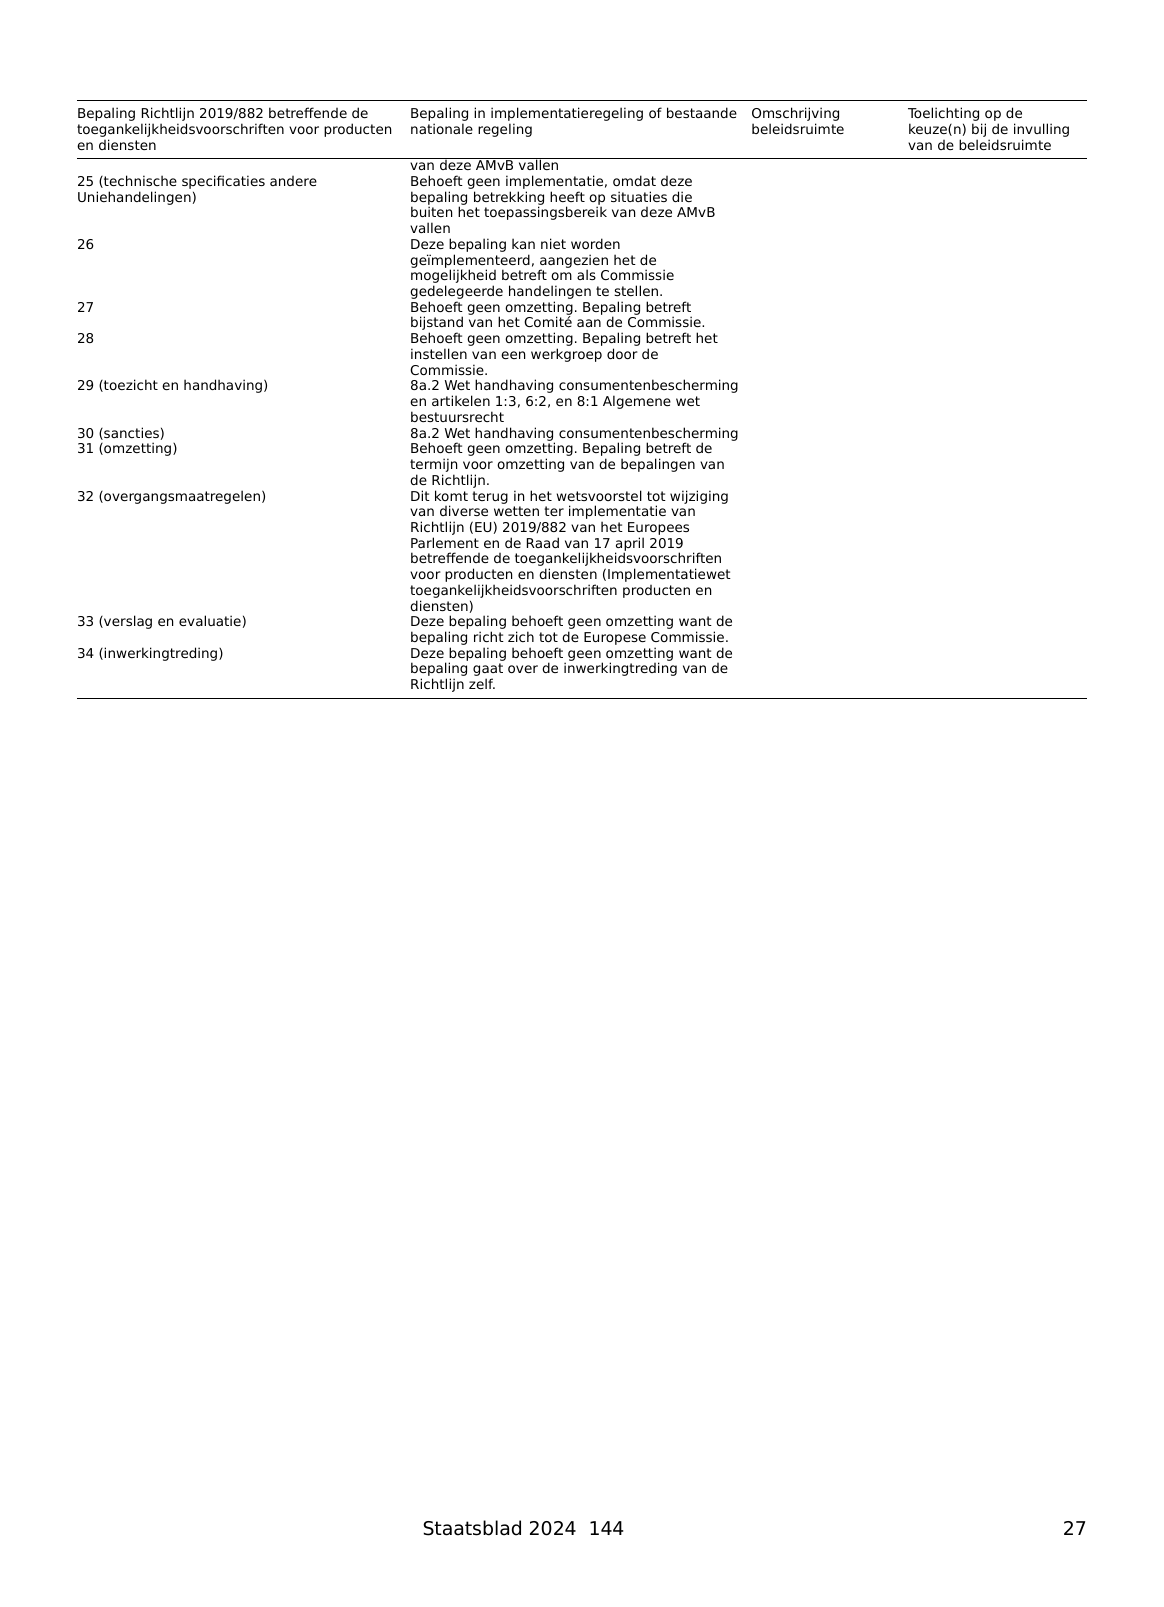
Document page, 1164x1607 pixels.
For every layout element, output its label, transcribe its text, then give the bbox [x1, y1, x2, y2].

table_cell [902, 646, 1087, 697]
table_cell [745, 174, 902, 237]
table_cell [745, 441, 902, 488]
table_cell [745, 614, 902, 646]
table_cell Behoeft geen implementatie, omdat deze bepaling betrekking heeft op situaties die buiten het toepassingsbereik van deze AMvB vallen [404, 174, 745, 237]
table_cell [902, 300, 1087, 331]
table_cell [745, 331, 902, 378]
table_cell 26 [77, 237, 404, 299]
table_cell 27 [77, 300, 404, 331]
table_cell [902, 441, 1087, 488]
table_cell Behoeft geen omzetting. Bepaling betreft de termijn voor omzetting van de bepalingen van de Richtlijn. [404, 441, 745, 488]
table_cell Behoeft geen omzetting. Bepaling betreft bijstand van het Comité aan de Commissie. [404, 300, 745, 331]
table_cell [745, 159, 902, 174]
table_cell 28 [77, 331, 404, 378]
table_cell Deze bepaling behoeft geen omzetting want de bepaling richt zich tot de Europese Commissie. [404, 614, 745, 646]
table_cell [77, 159, 404, 174]
table_cell [745, 300, 902, 331]
table_cell 32 (overgangsmaatregelen) [77, 488, 404, 614]
table_cell 25 (technische specificaties andere Uniehandelingen) [77, 174, 404, 237]
table_cell [745, 237, 902, 299]
table_cell 29 (toezicht en handhaving) [77, 378, 404, 425]
table_cell [745, 425, 902, 441]
table_cell 8a.2 Wet handhaving consumentenbescherming en artikelen 1:3, 6:2, en 8:1 Algemene wet bestuursrecht [404, 378, 745, 425]
table_cell [745, 378, 902, 425]
table_header Bepaling Richtlijn 2019/882 betreffende de toegankelijkheidsvoorschriften voor producten en diensten [77, 101, 404, 158]
table_cell 30 (sancties) [77, 425, 404, 441]
table_cell van deze AMvB vallen [404, 159, 745, 174]
table_cell [902, 159, 1087, 174]
table_cell Deze bepaling behoeft geen omzetting want de bepaling gaat over de inwerkingtreding van de Richtlijn zelf. [404, 646, 745, 697]
table_cell [902, 174, 1087, 237]
table_cell [902, 425, 1087, 441]
table_cell Deze bepaling kan niet worden geïmplementeerd, aangezien het de mogelijkheid betreft om als Commissie gedelegeerde handelingen te stellen. [404, 237, 745, 299]
table_cell [745, 646, 902, 697]
table_cell [902, 331, 1087, 378]
table_cell [745, 488, 902, 614]
table_header Bepaling in implementatieregeling of bestaande nationale regeling [404, 101, 745, 158]
table_cell 34 (inwerkingtreding) [77, 646, 404, 697]
table_cell [902, 378, 1087, 425]
table_header Toelichting op de keuze(n) bij de invulling van de beleidsruimte [902, 101, 1087, 158]
table_cell 31 (omzetting) [77, 441, 404, 488]
table_cell Dit komt terug in het wetsvoorstel tot wijziging van diverse wetten ter implementatie van Richtlijn (EU) 2019/882 van het Europees Parlement en de Raad van 17 april 2019 betreffende de toegankelijkheidsvoorschriften voor producten en diensten (Implementatiewet toegankelijkheidsvoorschriften producten en diensten) [404, 488, 745, 614]
table_cell [902, 488, 1087, 614]
table_cell 8a.2 Wet handhaving consumentenbescherming [404, 425, 745, 441]
table_cell [902, 237, 1087, 299]
table_header Omschrijving beleidsruimte [745, 101, 902, 158]
table_cell Behoeft geen omzetting. Bepaling betreft het instellen van een werkgroep door de Commissie. [404, 331, 745, 378]
table_cell [902, 614, 1087, 646]
table_cell 33 (verslag en evaluatie) [77, 614, 404, 646]
